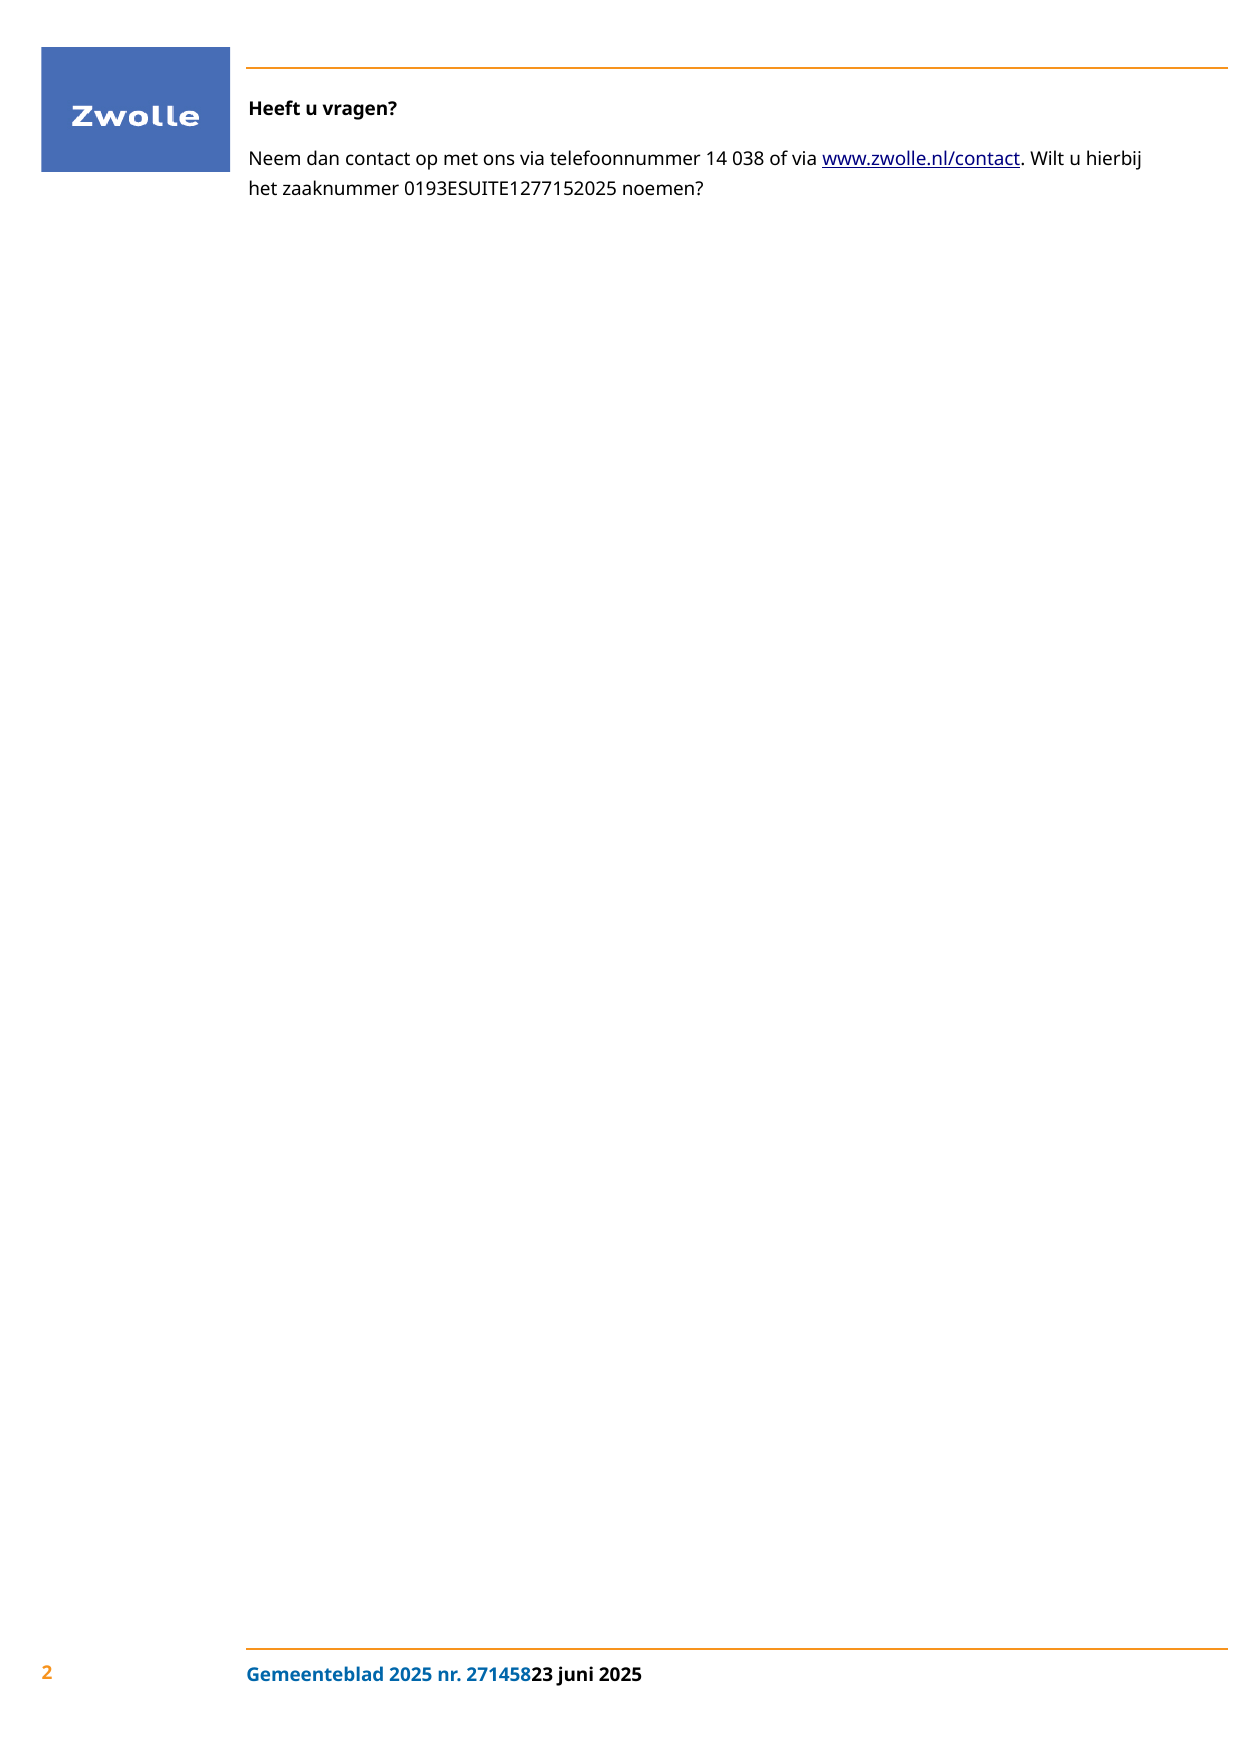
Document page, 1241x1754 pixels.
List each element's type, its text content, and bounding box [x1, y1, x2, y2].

text Heeft u vragen? [248, 95, 1152, 121]
text Neem dan contact op met ons via telefoonnummer 14 038 of via www.zwolle.nl/contact. Wilt u hierbij het zaaknummer 0193ESUITE1277152025 noemen? [248, 145, 1152, 201]
picture [41, 47, 231, 172]
